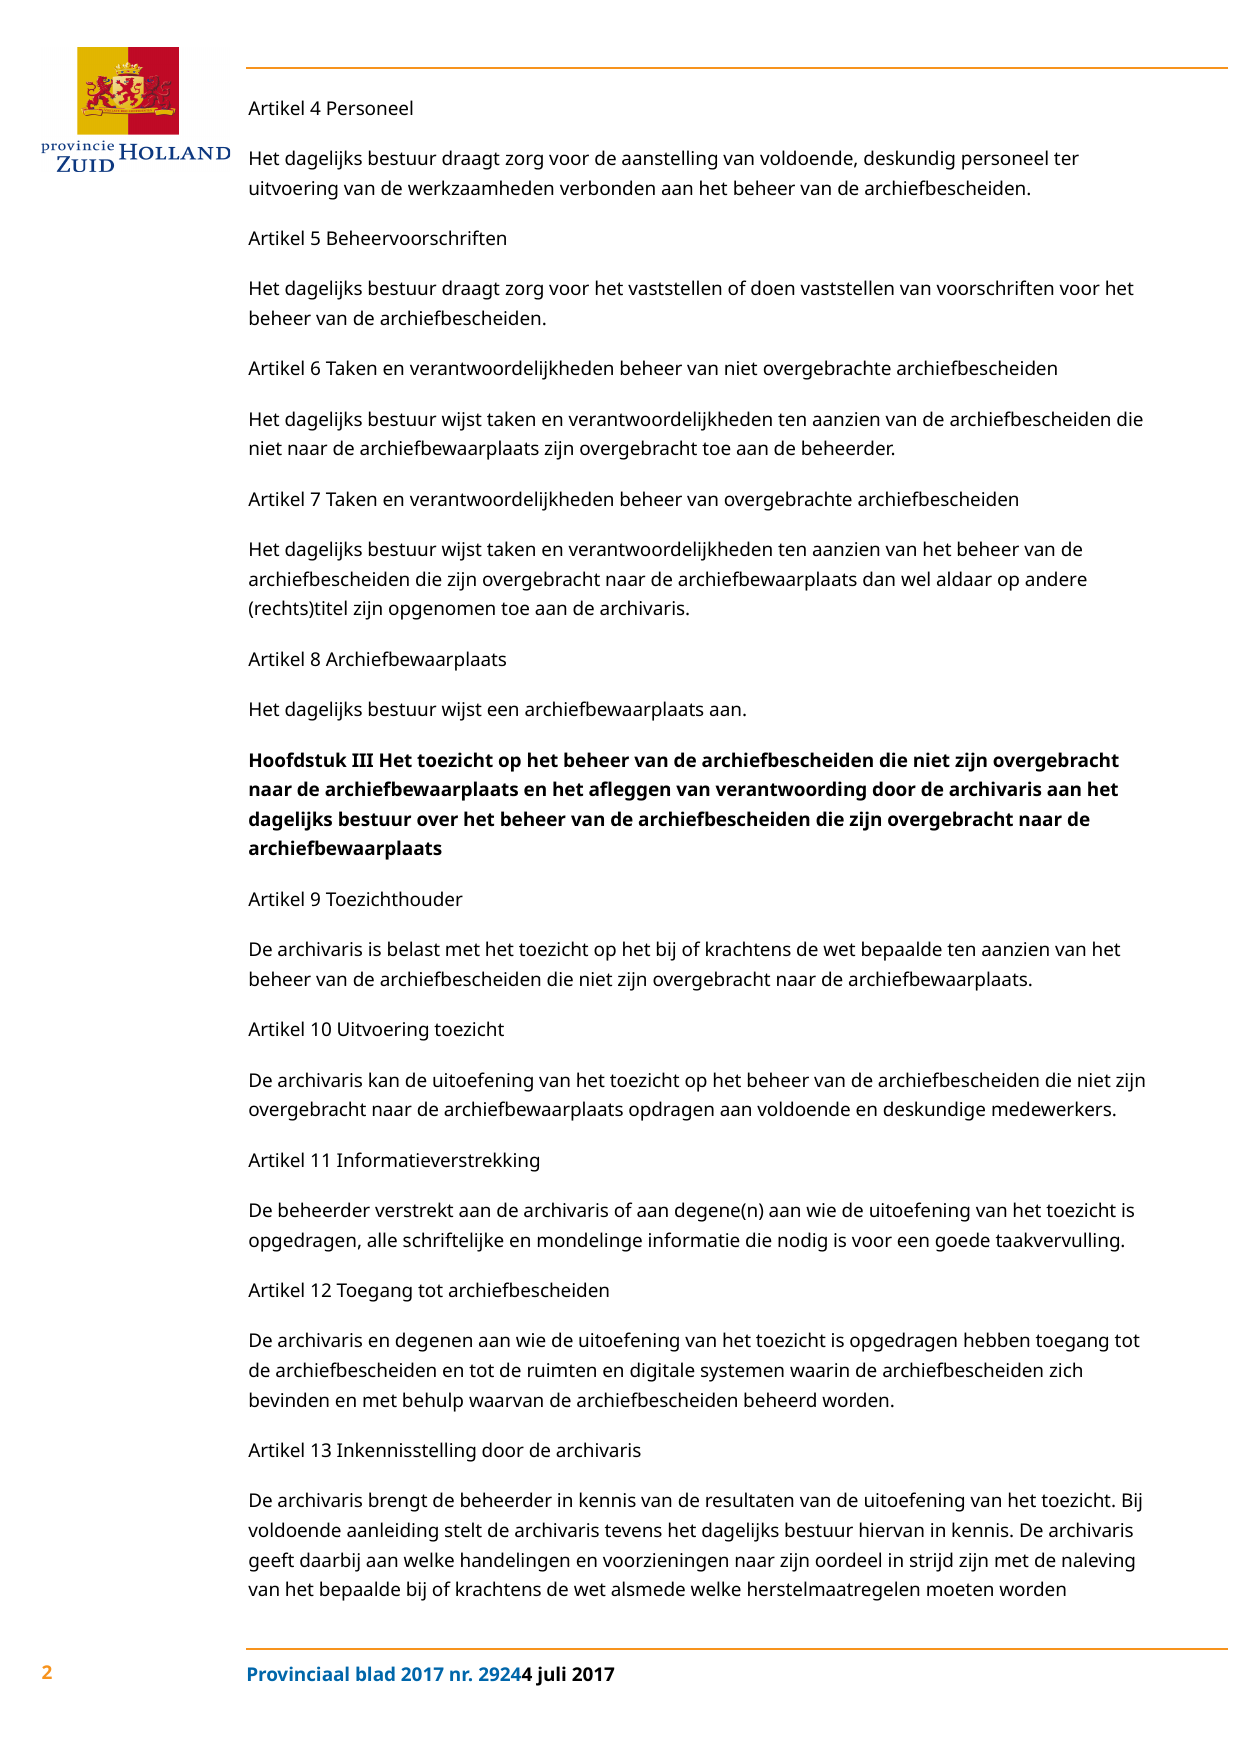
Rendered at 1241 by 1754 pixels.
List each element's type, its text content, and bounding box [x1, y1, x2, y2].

text Het dagelijks bestuur draagt zorg voor het vaststellen of doen vaststellen van voorschriften voor het beheer van de archiefbescheiden. [248, 276, 1152, 331]
text Het dagelijks bestuur draagt zorg voor de aanstelling van voldoende, deskundig personeel ter uitvoering van de werkzaamheden verbonden aan het beheer van de archiefbescheiden. [248, 145, 1152, 201]
text Het dagelijks bestuur wijst een archiefbewaarplaats aan. [248, 696, 1152, 722]
text Het dagelijks bestuur wijst taken en verantwoordelijkheden ten aanzien van het beheer van de archiefbescheiden die zijn overgebracht naar de archiefbewaarplaats dan wel aldaar op andere (rechts)titel zijn opgenomen toe aan de archivaris. [248, 536, 1152, 621]
text Artikel 9 Toezichthouder [248, 886, 1152, 912]
text Artikel 4 Personeel [248, 95, 1152, 121]
text Artikel 13 Inkennisstelling door de archivaris [248, 1437, 1152, 1463]
text Artikel 7 Taken en verantwoordelijkheden beheer van overgebrachte archiefbescheiden [248, 486, 1152, 512]
text Artikel 11 Informatieverstrekking [248, 1147, 1152, 1173]
text De archivaris is belast met het toezicht op het bij of krachtens de wet bepaalde ten aanzien van het beheer van de archiefbescheiden die niet zijn overgebracht naar de archiefbewaarplaats. [248, 936, 1152, 992]
text Artikel 5 Beheervoorschriften [248, 225, 1152, 251]
picture [41, 47, 231, 172]
text De archivaris brengt de beheerder in kennis van de resultaten van de uitoefening van het toezicht. Bij voldoende aanleiding stelt de archivaris tevens het dagelijks bestuur hiervan in kennis. De archivaris geeft daarbij aan welke handelingen en voorzieningen naar zijn oordeel in strijd zijn met de naleving van het bepaalde bij of krachtens de wet alsmede welke herstelmaatregelen moeten worden [248, 1488, 1152, 1602]
text De archivaris kan de uitoefening van het toezicht op het beheer van de archiefbescheiden die niet zijn overgebracht naar de archiefbewaarplaats opdragen aan voldoende en deskundige medewerkers. [248, 1067, 1152, 1122]
text De beheerder verstrekt aan de archivaris of aan degene(n) aan wie de uitoefening van het toezicht is opgedragen, alle schriftelijke en mondelinge informatie die nodig is voor een goede taakvervulling. [248, 1197, 1152, 1253]
text Artikel 8 Archiefbewaarplaats [248, 646, 1152, 672]
text Artikel 12 Toegang tot archiefbescheiden [248, 1277, 1152, 1303]
text Artikel 6 Taken en verantwoordelijkheden beheer van niet overgebrachte archiefbescheiden [248, 356, 1152, 381]
text De archivaris en degenen aan wie de uitoefening van het toezicht is opgedragen hebben toegang tot de archiefbescheiden en tot de ruimten en digitale systemen waarin de archiefbescheiden zich bevinden en met behulp waarvan de archiefbescheiden beheerd worden. [248, 1328, 1152, 1413]
text Artikel 10 Uitvoering toezicht [248, 1016, 1152, 1042]
text Hoofdstuk III Het toezicht op het beheer van de archiefbescheiden die niet zijn overgebracht naar de archiefbewaarplaats en het afleggen van verantwoording door de archivaris aan het dagelijks bestuur over het beheer van de archiefbescheiden die zijn overgebracht naar de archiefbewaarplaats [248, 747, 1152, 861]
text Het dagelijks bestuur wijst taken en verantwoordelijkheden ten aanzien van de archiefbescheiden die niet naar de archiefbewaarplaats zijn overgebracht toe aan de beheerder. [248, 406, 1152, 461]
